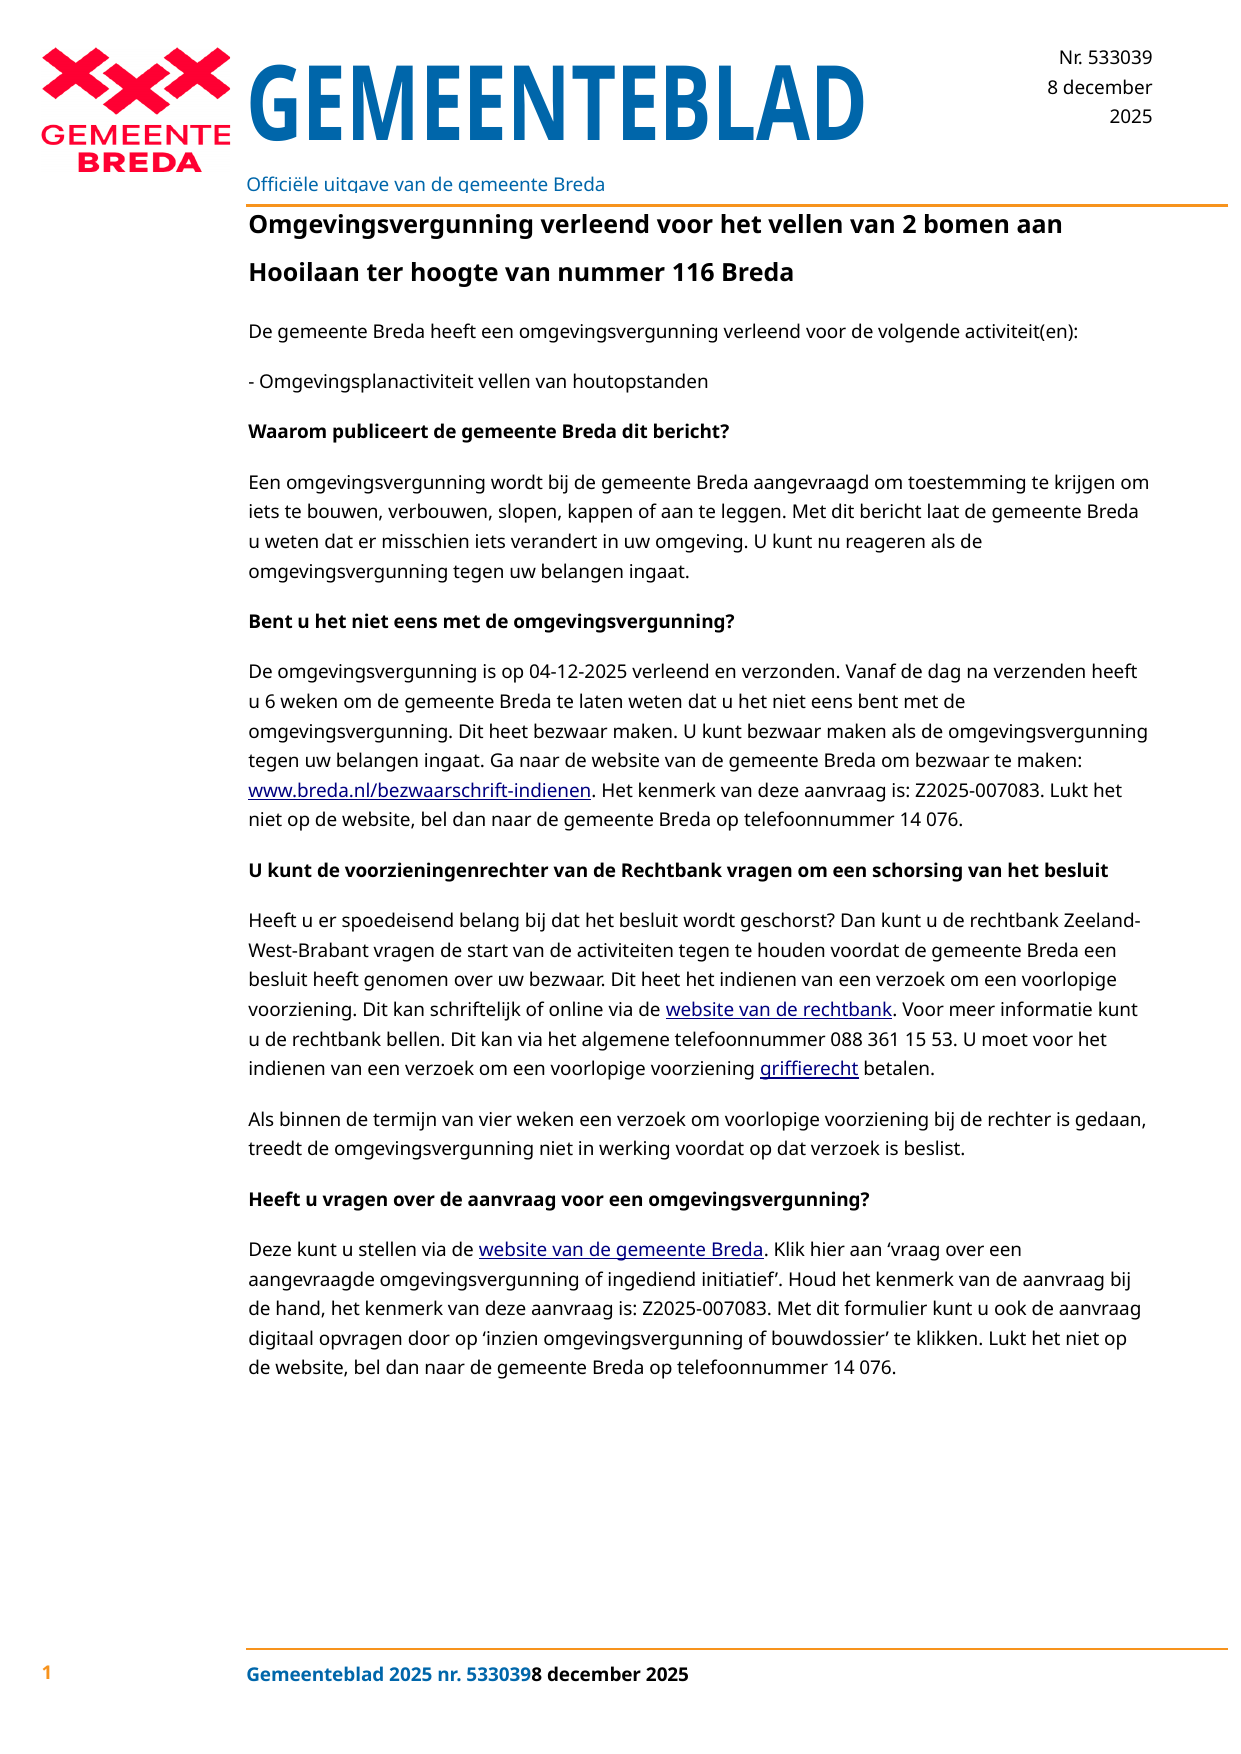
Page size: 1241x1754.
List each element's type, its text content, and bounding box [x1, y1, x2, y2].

text Als binnen de termijn van vier weken een verzoek om voorlopige voorziening bij de rechter is gedaan, treedt de omgevingsvergunning niet in werking voordat op dat verzoek is beslist. [248, 1106, 1152, 1161]
text De omgevingsvergunning is op 04-12-2025 verleend en verzonden. Vanaf de dag na verzenden heeft u 6 weken om de gemeente Breda te laten weten dat u het niet eens bent met de omgevingsvergunning. Dit heet bezwaar maken. U kunt bezwaar maken als de omgevingsvergunning tegen uw belangen ingaat. Ga naar de website van de gemeente Breda om bezwaar te maken: www.breda.nl/bezwaarschrift-indienen. Het kenmerk van deze aanvraag is: Z2025-007083. Lukt het niet op de website, bel dan naar de gemeente Breda op telefoonnummer 14 076. [248, 659, 1152, 832]
picture [41, 47, 231, 172]
text Heeft u vragen over de aanvraag voor een omgevingsvergunning? [248, 1186, 1152, 1212]
text Bent u het niet eens met de omgevingsvergunning? [248, 608, 1152, 634]
text U kunt de voorzieningenrechter van de Rechtbank vragen om een schorsing van het besluit [248, 857, 1152, 883]
text - Omgevingsplanactiviteit vellen van houtopstanden [248, 368, 1152, 394]
text Een omgevingsvergunning wordt bij de gemeente Breda aangevraagd om toestemming te krijgen om iets te bouwen, verbouwen, slopen, kappen of aan te leggen. Met dit bericht laat de gemeente Breda u weten dat er misschien iets verandert in uw omgeving. U kunt nu reageren als de omgevingsvergunning tegen uw belangen ingaat. [248, 469, 1152, 584]
text Omgevingsvergunning verleend voor het vellen van 2 bomen aan Hooilaan ter hoogte van nummer 116 Breda [248, 207, 1152, 288]
text Waarom publiceert de gemeente Breda dit bericht? [248, 419, 1152, 444]
text Heeft u er spoedeisend belang bij dat het besluit wordt geschorst? Dan kunt u de rechtbank Zeeland-West-Brabant vragen de start van de activiteiten tegen te houden voordat de gemeente Breda een besluit heeft genomen over uw bezwaar. Dit heet het indienen van een verzoek om een voorlopige voorziening. Dit kan schriftelijk of online via de website van de rechtbank. Voor meer informatie kunt u de rechtbank bellen. Dit kan via het algemene telefoonnummer 088 361 15 53. U moet voor het indienen van een verzoek om een voorlopige voorziening griffierecht betalen. [248, 907, 1152, 1081]
text Deze kunt u stellen via de website van de gemeente Breda. Klik hier aan ‘vraag over een aangevraagde omgevingsvergunning of ingediend initiatief’. Houd het kenmerk van de aanvraag bij de hand, het kenmerk van deze aanvraag is: Z2025-007083. Met dit formulier kunt u ook de aanvraag digitaal opvragen door op ‘inzien omgevingsvergunning of bouwdossier’ te klikken. Lukt het niet op de website, bel dan naar de gemeente Breda op telefoonnummer 14 076. [248, 1236, 1152, 1380]
text De gemeente Breda heeft een omgevingsvergunning verleend voor de volgende activiteit(en): [248, 318, 1152, 344]
